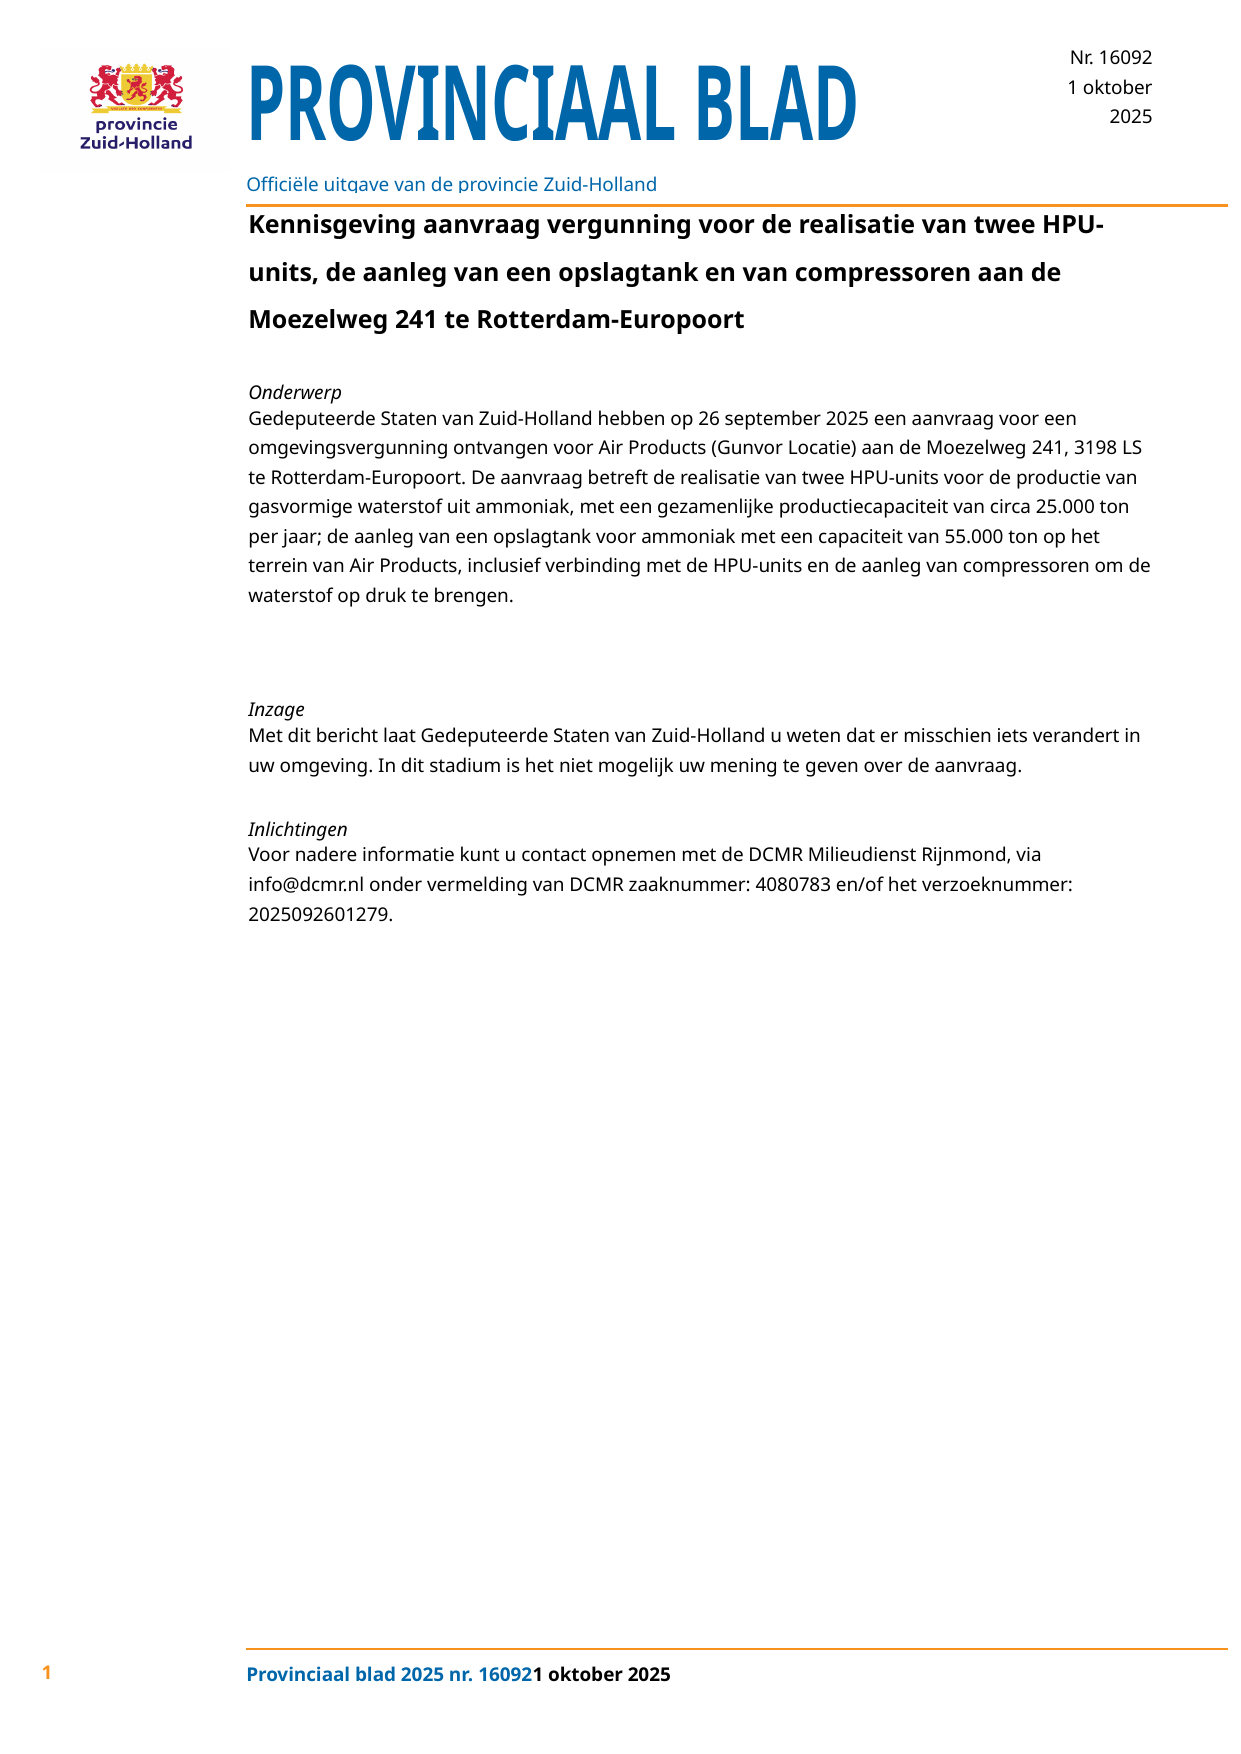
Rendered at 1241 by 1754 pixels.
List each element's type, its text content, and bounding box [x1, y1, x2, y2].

picture [41, 47, 231, 172]
text Met dit bericht laat Gedeputeerde Staten van Zuid-Holland u weten dat er misschien iets verandert in uw omgeving. In dit stadium is het niet mogelijk uw mening te geven over de aanvraag. [248, 722, 1152, 778]
text Inzage [248, 697, 1152, 722]
text Gedeputeerde Staten van Zuid-Holland hebben op 26 september 2025 een aanvraag voor een omgevingsvergunning ontvangen voor Air Products (Gunvor Locatie) aan de Moezelweg 241, 3198 LS te Rotterdam-Europoort. De aanvraag betreft de realisatie van twee HPU-units voor de productie van gasvormige waterstof uit ammoniak, met een gezamenlijke productiecapaciteit van circa 25.000 ton per jaar; de aanleg van een opslagtank voor ammoniak met een capaciteit van 55.000 ton op het terrein van Air Products, inclusief verbinding met de HPU-units en de aanleg van compressoren om de waterstof op druk te brengen. [248, 405, 1152, 608]
text Onderwerp [248, 379, 1152, 405]
text Voor nadere informatie kunt u contact opnemen met de DCMR Milieudienst Rijnmond, via info@dcmr.nl onder vermelding van DCMR zaaknummer: 4080783 en/of het verzoeknummer: 2025092601279. [248, 842, 1152, 927]
text Kennisgeving aanvraag vergunning voor de realisatie van twee HPU-units, de aanleg van een opslagtank en van compressoren aan de Moezelweg 241 te Rotterdam-Europoort [248, 207, 1152, 336]
text Inlichtingen [248, 816, 1152, 842]
